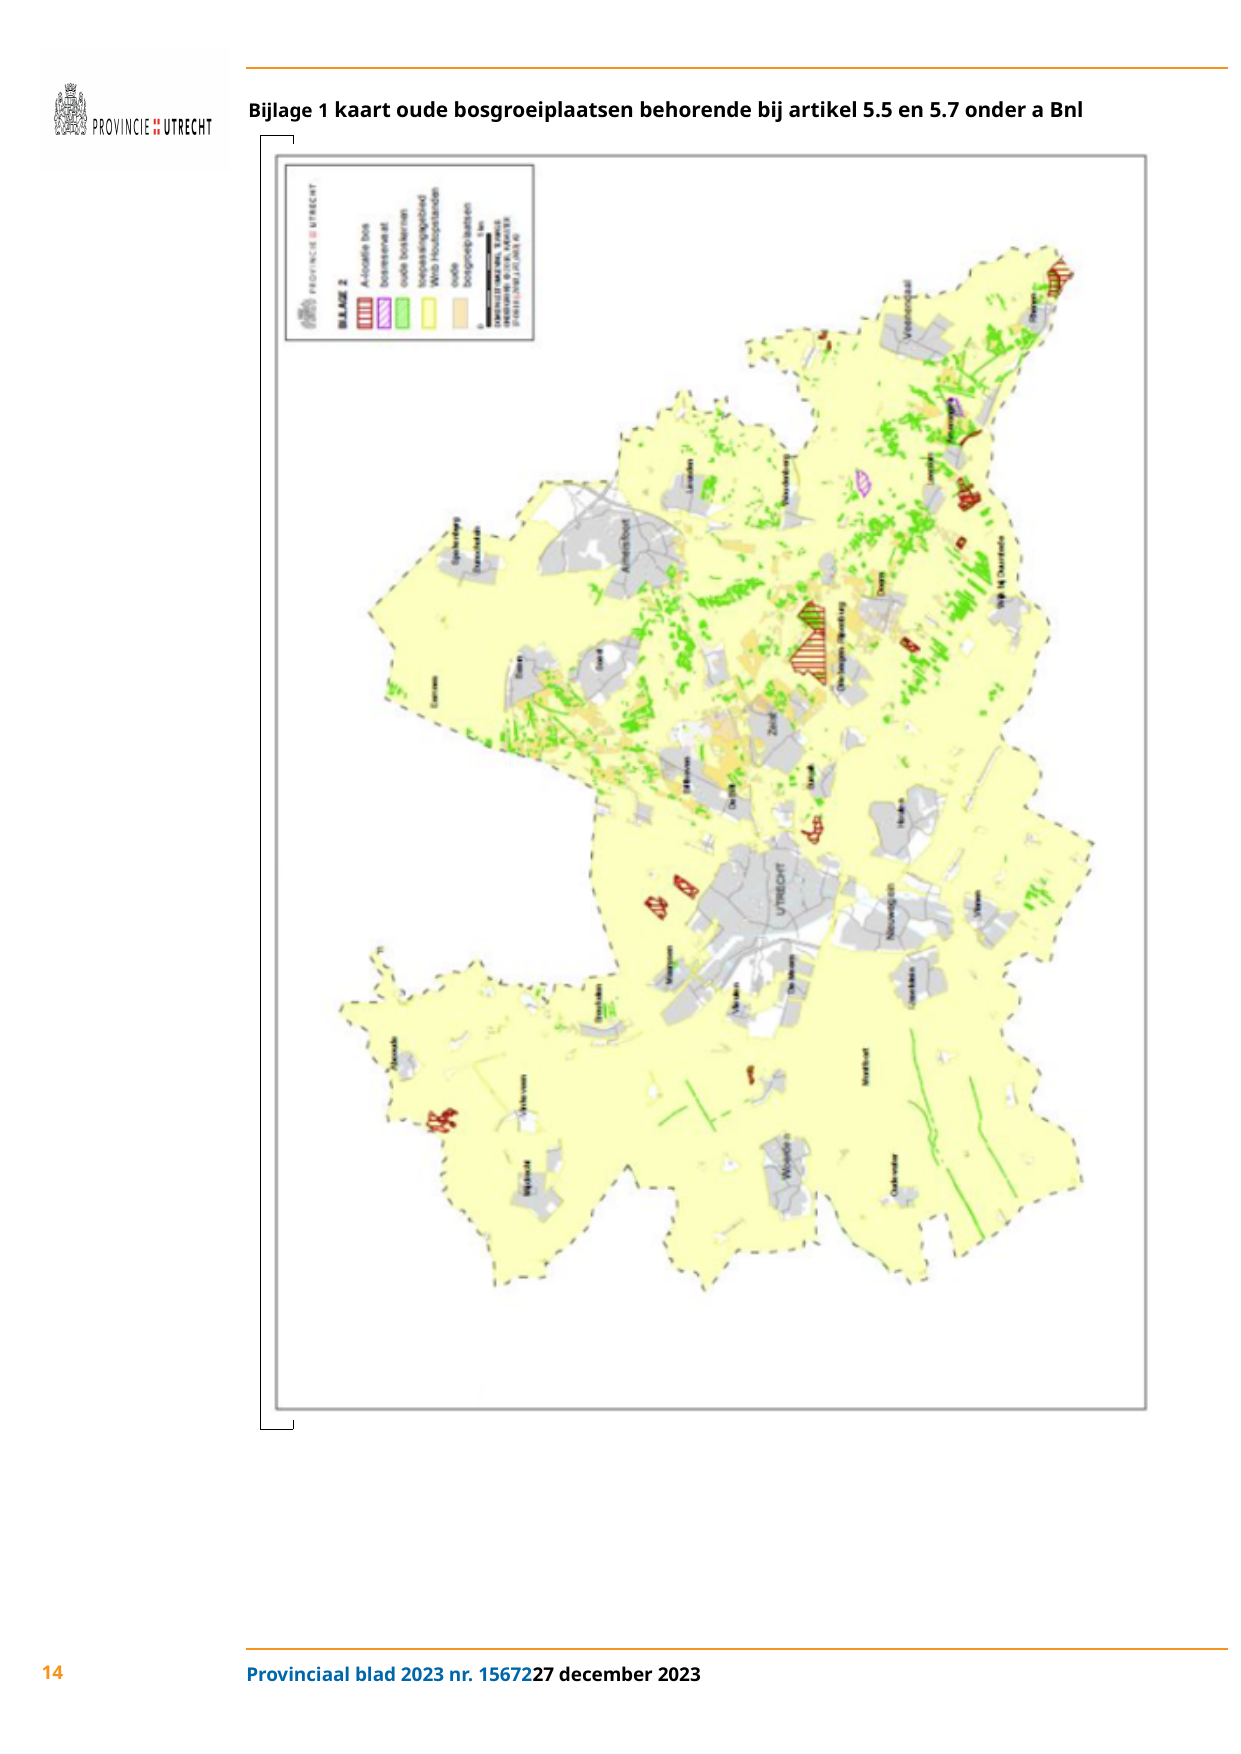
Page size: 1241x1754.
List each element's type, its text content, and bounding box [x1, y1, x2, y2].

picture [268, 144, 1154, 1420]
text Bijlage 1 kaart oude bosgroeiplaatsen behorende bij artikel 5.5 en 5.7 onder a Bnl [248, 95, 1152, 123]
picture [41, 47, 231, 172]
